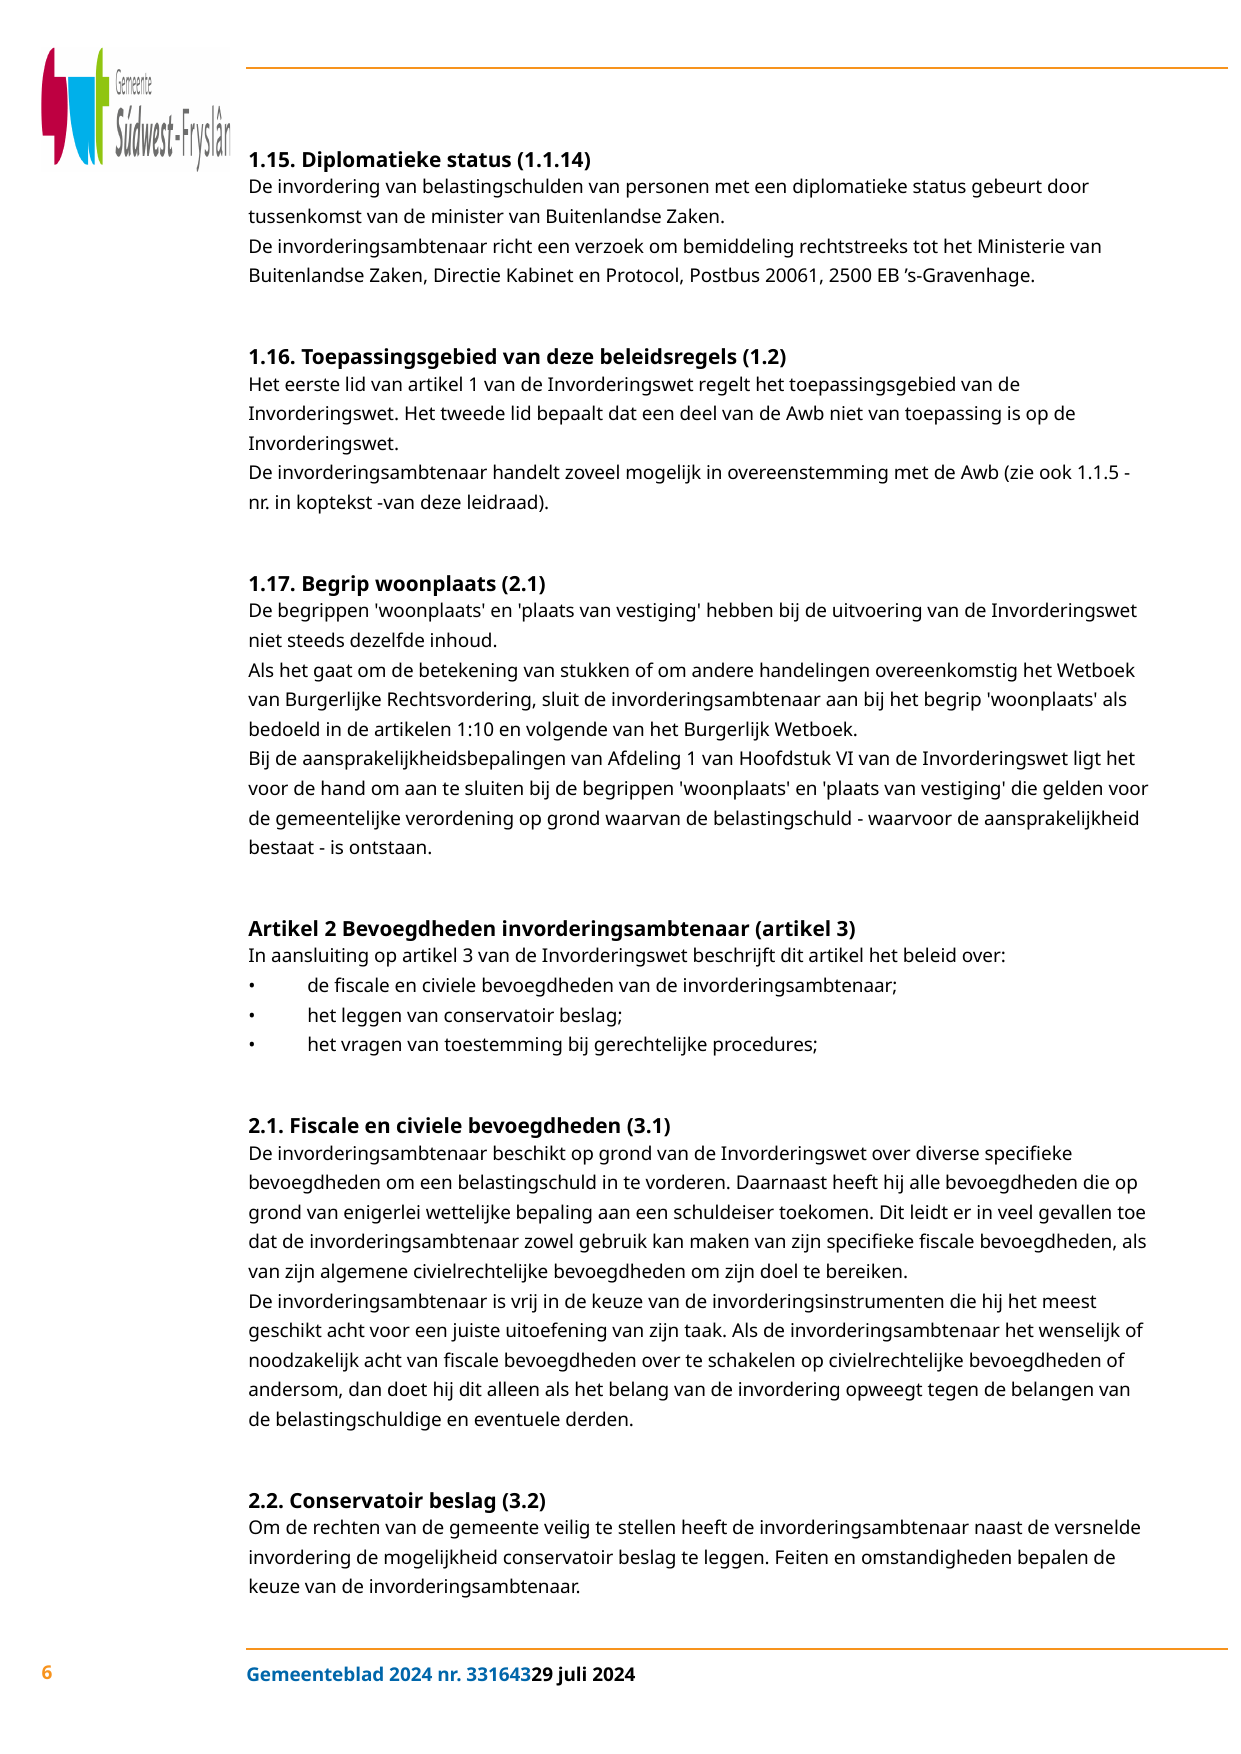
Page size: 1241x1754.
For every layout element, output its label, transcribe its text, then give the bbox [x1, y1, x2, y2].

text In aansluiting op artikel 3 van de Invorderingswet beschrijft dit artikel het beleid over: [248, 943, 1152, 968]
text Als het gaat om de betekening van stukken of om andere handelingen overeenkomstig het Wetboek van Burgerlijke Rechtsvordering, sluit de invorderingsambtenaar aan bij het begrip 'woonplaats' als bedoeld in de artikelen 1:10 en volgende van het Burgerlijk Wetboek. [248, 657, 1152, 742]
list de fiscale en civiele bevoegdheden van de invorderingsambtenaar; [248, 972, 1152, 998]
text 1.17. Begrip woonplaats (2.1) [248, 569, 1152, 598]
text 1.16. Toepassingsgebied van deze beleidsregels (1.2) [248, 342, 1152, 371]
list het leggen van conservatoir beslag; [248, 1002, 1152, 1028]
text Het eerste lid van artikel 1 van de Invorderingswet regelt het toepassingsgebied van de Invorderingswet. Het tweede lid bepaalt dat een deel van de Awb niet van toepassing is op de Invorderingswet. [248, 371, 1152, 456]
text 2.1. Fiscale en civiele bevoegdheden (3.1) [248, 1111, 1152, 1140]
text De invorderingsambtenaar handelt zoveel mogelijk in overeenstemming met de Awb (zie ook 1.1.5 - nr. in koptekst -van deze leidraad). [248, 459, 1152, 515]
text De invordering van belastingschulden van personen met een diplomatieke status gebeurt door tussenkomst van de minister van Buitenlandse Zaken. [248, 174, 1152, 229]
text Bij de aansprakelijkheidsbepalingen van Afdeling 1 van Hoofdstuk VI van de Invorderingswet ligt het voor de hand om aan te sluiten bij de begrippen 'woonplaats' en 'plaats van vestiging' die gelden voor de gemeentelijke verordening op grond waarvan de belastingschuld - waarvoor de aansprakelijkheid bestaat - is ontstaan. [248, 746, 1152, 860]
text 1.15. Diplomatieke status (1.1.14) [248, 145, 1152, 174]
text De invorderingsambtenaar is vrij in de keuze van de invorderingsinstrumenten die hij het meest geschikt acht voor een juiste uitoefening van zijn taak. Als de invorderingsambtenaar het wenselijk of noodzakelijk acht van fiscale bevoegdheden over te schakelen op civielrechtelijke bevoegdheden of andersom, dan doet hij dit alleen als het belang van de invordering opweegt tegen de belangen van de belastingschuldige en eventuele derden. [248, 1288, 1152, 1432]
list het vragen van toestemming bij gerechtelijke procedures; [248, 1031, 1152, 1057]
text Om de rechten van de gemeente veilig te stellen heeft de invorderingsambtenaar naast de versnelde invordering de mogelijkheid conservatoir beslag te leggen. Feiten en omstandigheden bepalen de keuze van de invorderingsambtenaar. [248, 1514, 1152, 1599]
text Artikel 2 Bevoegdheden invorderingsambtenaar (artikel 3) [248, 914, 1152, 943]
text De invorderingsambtenaar richt een verzoek om bemiddeling rechtstreeks tot het Ministerie van Buitenlandse Zaken, Directie Kabinet en Protocol, Postbus 20061, 2500 EB ’s-Gravenhage. [248, 233, 1152, 288]
picture [41, 47, 231, 172]
text De invorderingsambtenaar beschikt op grond van de Invorderingswet over diverse specifieke bevoegdheden om een belastingschuld in te vorderen. Daarnaast heeft hij alle bevoegdheden die op grond van enigerlei wettelijke bepaling aan een schuldeiser toekomen. Dit leidt er in veel gevallen toe dat de invorderingsambtenaar zowel gebruik kan maken van zijn specifieke fiscale bevoegdheden, als van zijn algemene civielrechtelijke bevoegdheden om zijn doel te bereiken. [248, 1140, 1152, 1284]
text De begrippen 'woonplaats' en 'plaats van vestiging' hebben bij de uitvoering van de Invorderingswet niet steeds dezelfde inhoud. [248, 598, 1152, 653]
text 2.2. Conservatoir beslag (3.2) [248, 1486, 1152, 1514]
